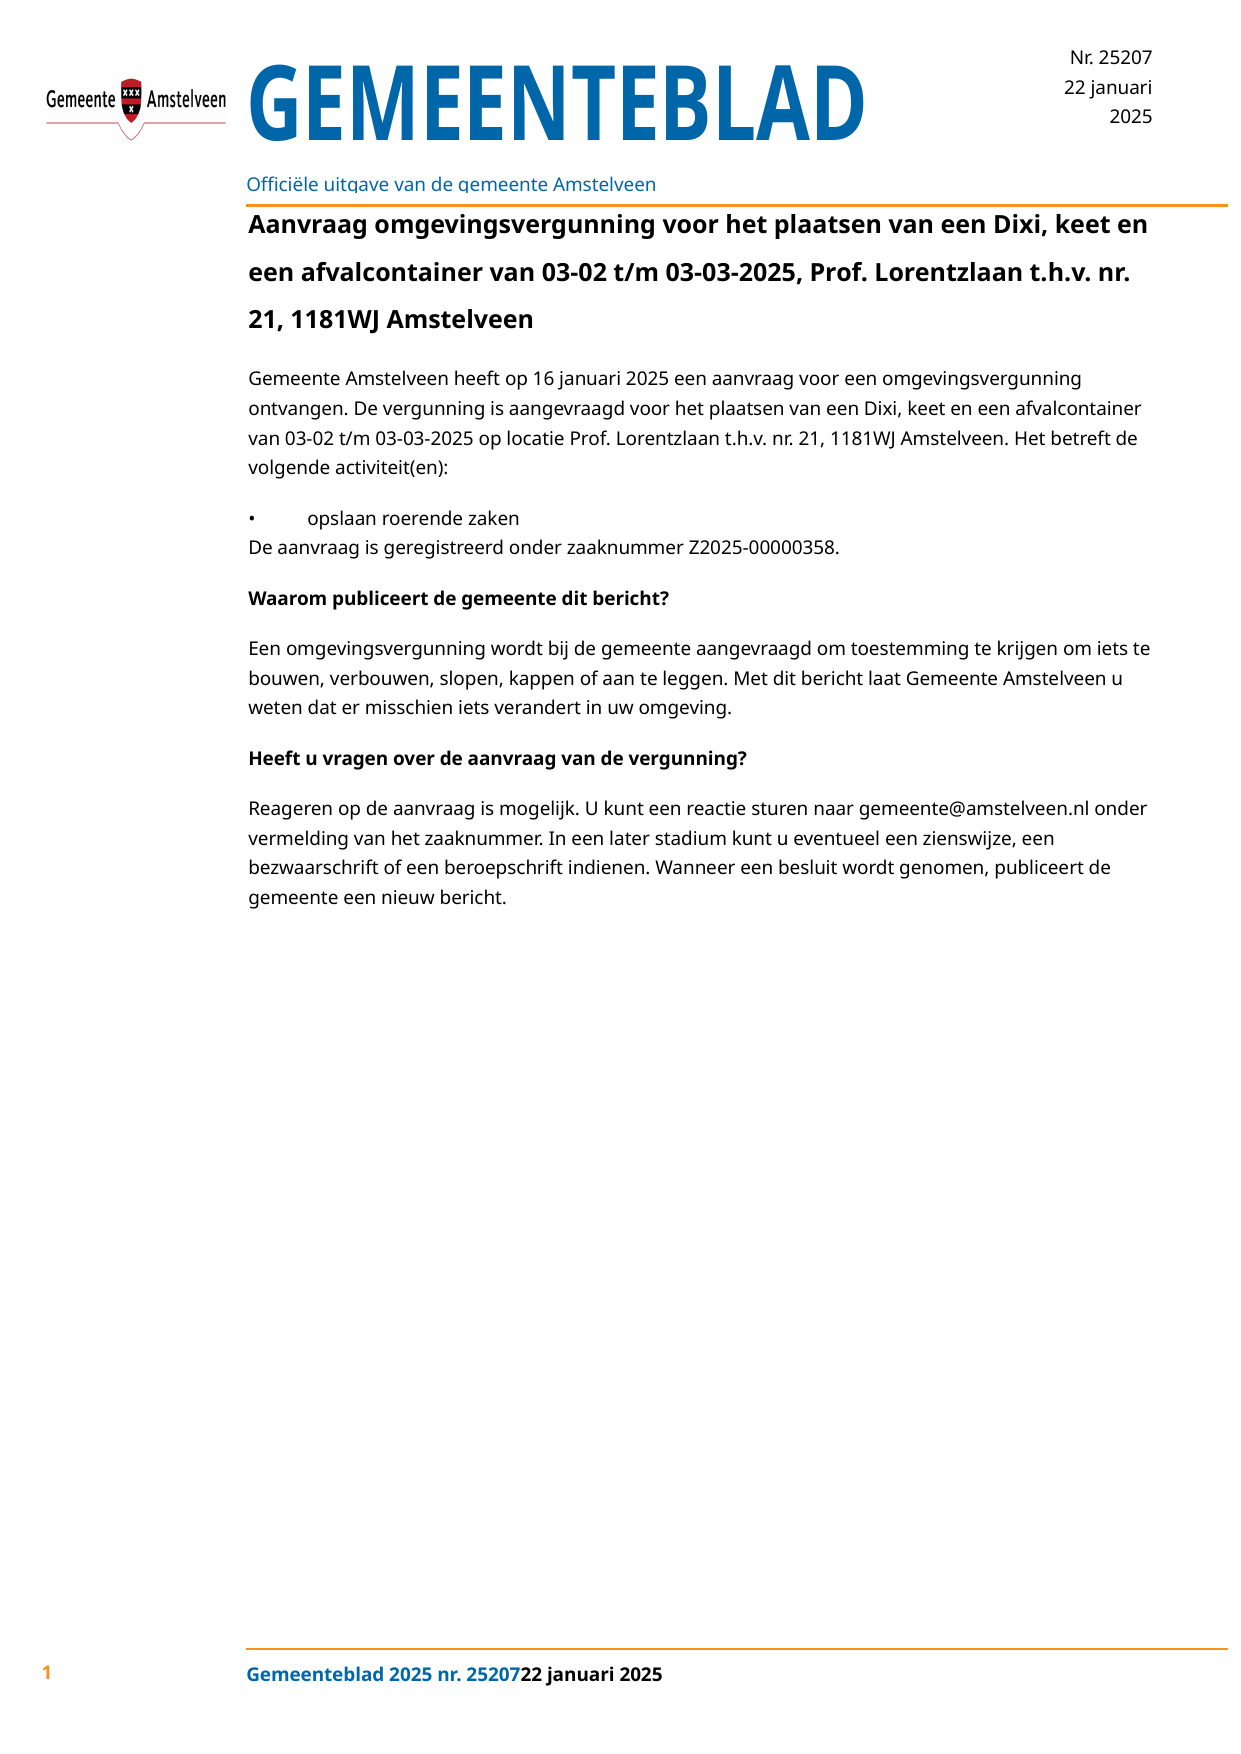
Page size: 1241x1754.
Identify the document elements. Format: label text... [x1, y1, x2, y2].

text Gemeente Amstelveen heeft op 16 januari 2025 een aanvraag voor een omgevingsvergunning ontvangen. De vergunning is aangevraagd voor het plaatsen van een Dixi, keet en een afvalcontainer van 03-02 t/m 03-03-2025 op locatie Prof. Lorentzlaan t.h.v. nr. 21, 1181WJ Amstelveen. Het betreft de volgende activiteit(en): [248, 366, 1152, 480]
text De aanvraag is geregistreerd onder zaaknummer Z2025-00000358. [248, 534, 1152, 560]
text Waarom publiceert de gemeente dit bericht? [248, 585, 1152, 610]
text Aanvraag omgevingsvergunning voor het plaatsen van een Dixi, keet en een afvalcontainer van 03-02 t/m 03-03-2025, Prof. Lorentzlaan t.h.v. nr. 21, 1181WJ Amstelveen [248, 207, 1152, 336]
picture [41, 47, 231, 172]
list opslaan roerende zaken [248, 505, 1152, 530]
text Heeft u vragen over de aanvraag van de vergunning? [248, 745, 1152, 770]
text Reageren op de aanvraag is mogelijk. U kunt een reactie sturen naar gemeente@amstelveen.nl onder vermelding van het zaaknummer. In een later stadium kunt u eventueel een zienswijze, een bezwaarschrift of een beroepschrift indienen. Wanneer een besluit wordt genomen, publiceert de gemeente een nieuw bericht. [248, 795, 1152, 909]
text Een omgevingsvergunning wordt bij de gemeente aangevraagd om toestemming te krijgen om iets te bouwen, verbouwen, slopen, kappen of aan te leggen. Met dit bericht laat Gemeente Amstelveen u weten dat er misschien iets verandert in uw omgeving. [248, 635, 1152, 720]
